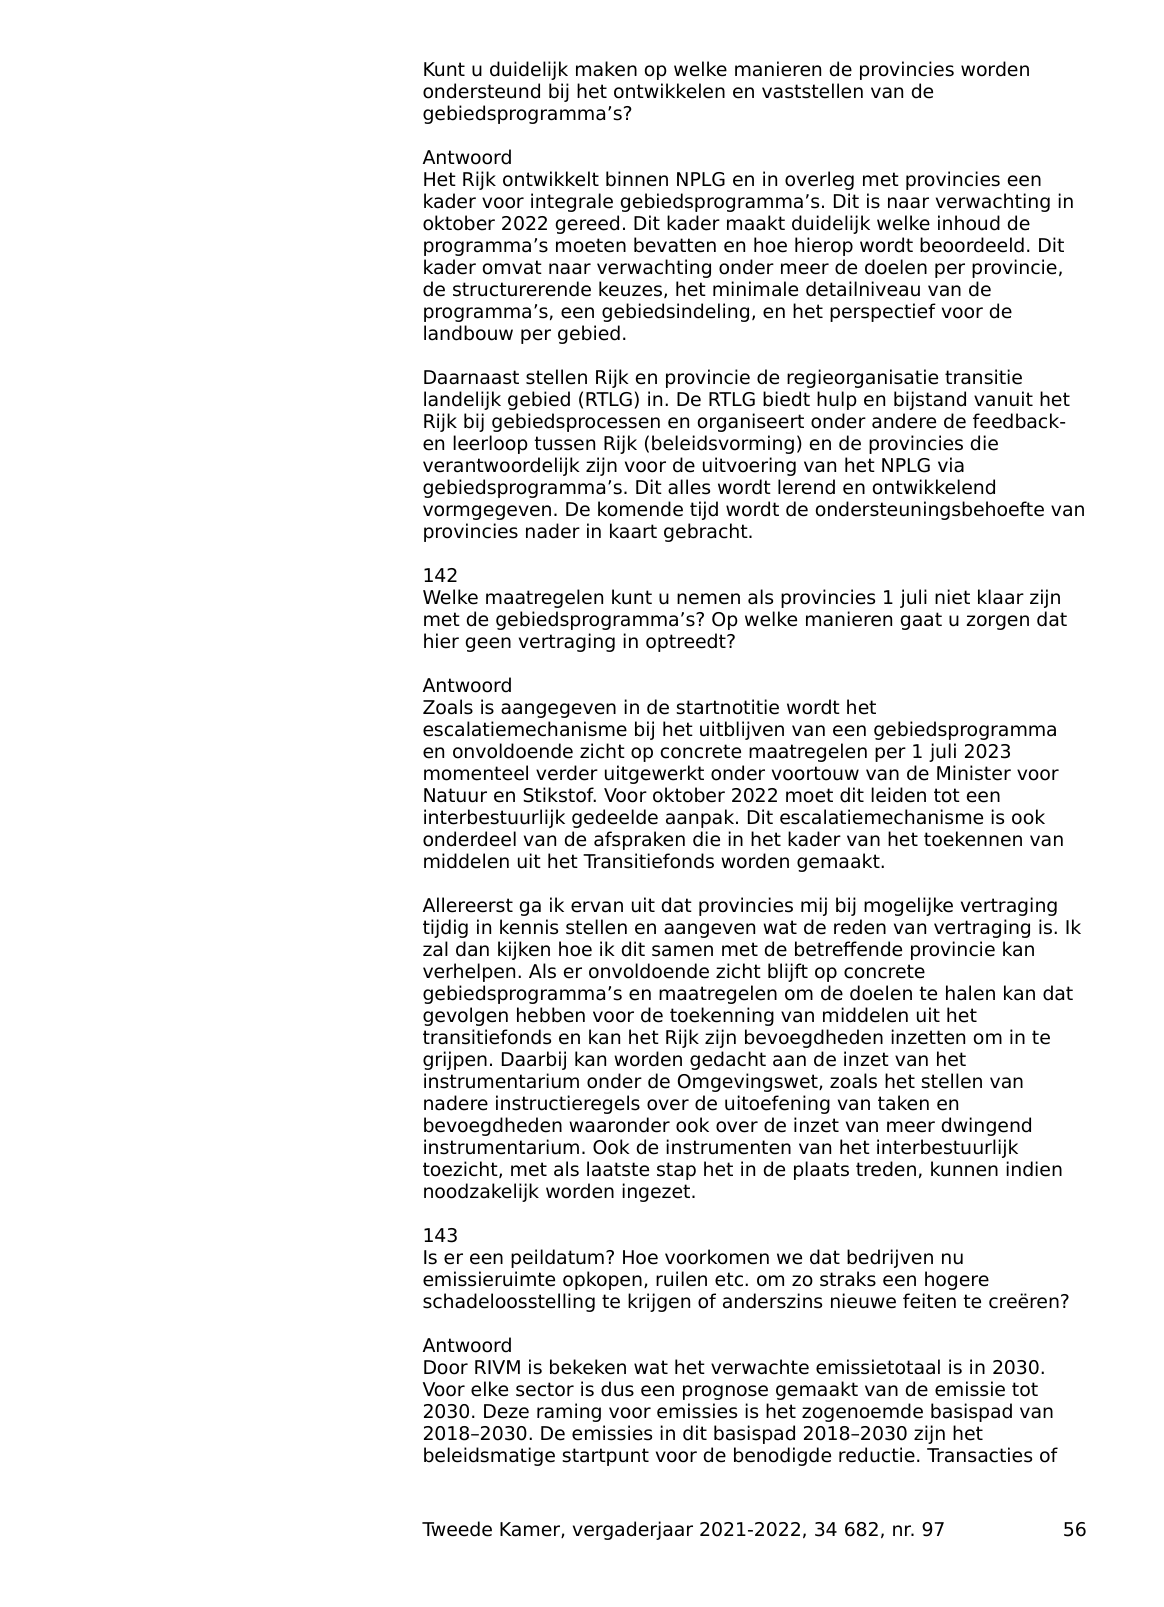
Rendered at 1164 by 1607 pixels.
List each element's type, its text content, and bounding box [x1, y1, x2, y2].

text Allereerst ga ik ervan uit dat provincies mij bij mogelijke vertraging tijdig in kennis stellen en aangeven wat de reden van vertraging is. Ik zal dan kijken hoe ik dit samen met de betreffende provincie kan verhelpen. Als er onvoldoende zicht blijft op concrete gebiedsprogramma’s en maatregelen om de doelen te halen kan dat gevolgen hebben voor de toekenning van middelen uit het transitiefonds en kan het Rijk zijn bevoegdheden inzetten om in te grijpen. Daarbij kan worden gedacht aan de inzet van het instrumentarium onder de Omgevingswet, zoals het stellen van nadere instructieregels over de uitoefening van taken en bevoegdheden waaronder ook over de inzet van meer dwingend instrumentarium. Ook de instrumenten van het interbestuurlijk toezicht, met als laatste stap het in de plaats treden, kunnen indien noodzakelijk worden ingezet. [422, 895, 1087, 1203]
text Het Rijk ontwikkelt binnen NPLG en in overleg met provincies een kader voor integrale gebiedsprogramma’s. Dit is naar verwachting in oktober 2022 gereed. Dit kader maakt duidelijk welke inhoud de programma’s moeten bevatten en hoe hierop wordt beoordeeld. Dit kader omvat naar verwachting onder meer de doelen per provincie, de structurerende keuzes, het minimale detailniveau van de programma’s, een gebiedsindeling, en het perspectief voor de landbouw per gebied. [422, 169, 1087, 345]
text Antwoord [422, 147, 1087, 169]
text Kunt u duidelijk maken op welke manieren de provincies worden ondersteund bij het ontwikkelen en vaststellen van de gebiedsprogramma’s? [422, 59, 1087, 125]
text Antwoord [422, 675, 1087, 697]
text Zoals is aangegeven in de startnotitie wordt het escalatiemechanisme bij het uitblijven van een gebiedsprogramma en onvoldoende zicht op concrete maatregelen per 1 juli 2023 momenteel verder uitgewerkt onder voortouw van de Minister voor Natuur en Stikstof. Voor oktober 2022 moet dit leiden tot een interbestuurlijk gedeelde aanpak. Dit escalatiemechanisme is ook onderdeel van de afspraken die in het kader van het toekennen van middelen uit het Transitiefonds worden gemaakt. [422, 697, 1087, 873]
text 142 [422, 565, 1087, 587]
text Welke maatregelen kunt u nemen als provincies 1 juli niet klaar zijn met de gebiedsprogramma’s? Op welke manieren gaat u zorgen dat hier geen vertraging in optreedt? [422, 587, 1087, 653]
text Door RIVM is bekeken wat het verwachte emissietotaal is in 2030. Voor elke sector is dus een prognose gemaakt van de emissie tot 2030. Deze raming voor emissies is het zogenoemde basispad van 2018–2030. De emissies in dit basispad 2018–2030 zijn het beleidsmatige startpunt voor de benodigde reductie. Transacties of [422, 1357, 1087, 1467]
text Antwoord [422, 1335, 1087, 1357]
text Is er een peildatum? Hoe voorkomen we dat bedrijven nu emissieruimte opkopen, ruilen etc. om zo straks een hogere schadeloosstelling te krijgen of anderszins nieuwe feiten te creëren? [422, 1247, 1087, 1313]
text 143 [422, 1225, 1087, 1247]
text Daarnaast stellen Rijk en provincie de regieorganisatie transitie landelijk gebied (RTLG) in. De RTLG biedt hulp en bijstand vanuit het Rijk bij gebiedsprocessen en organiseert onder andere de feedback- en leerloop tussen Rijk (beleidsvorming) en de provincies die verantwoordelijk zijn voor de uitvoering van het NPLG via gebiedsprogramma’s. Dit alles wordt lerend en ontwikkelend vormgegeven. De komende tijd wordt de ondersteuningsbehoefte van provincies nader in kaart gebracht. [422, 367, 1087, 543]
